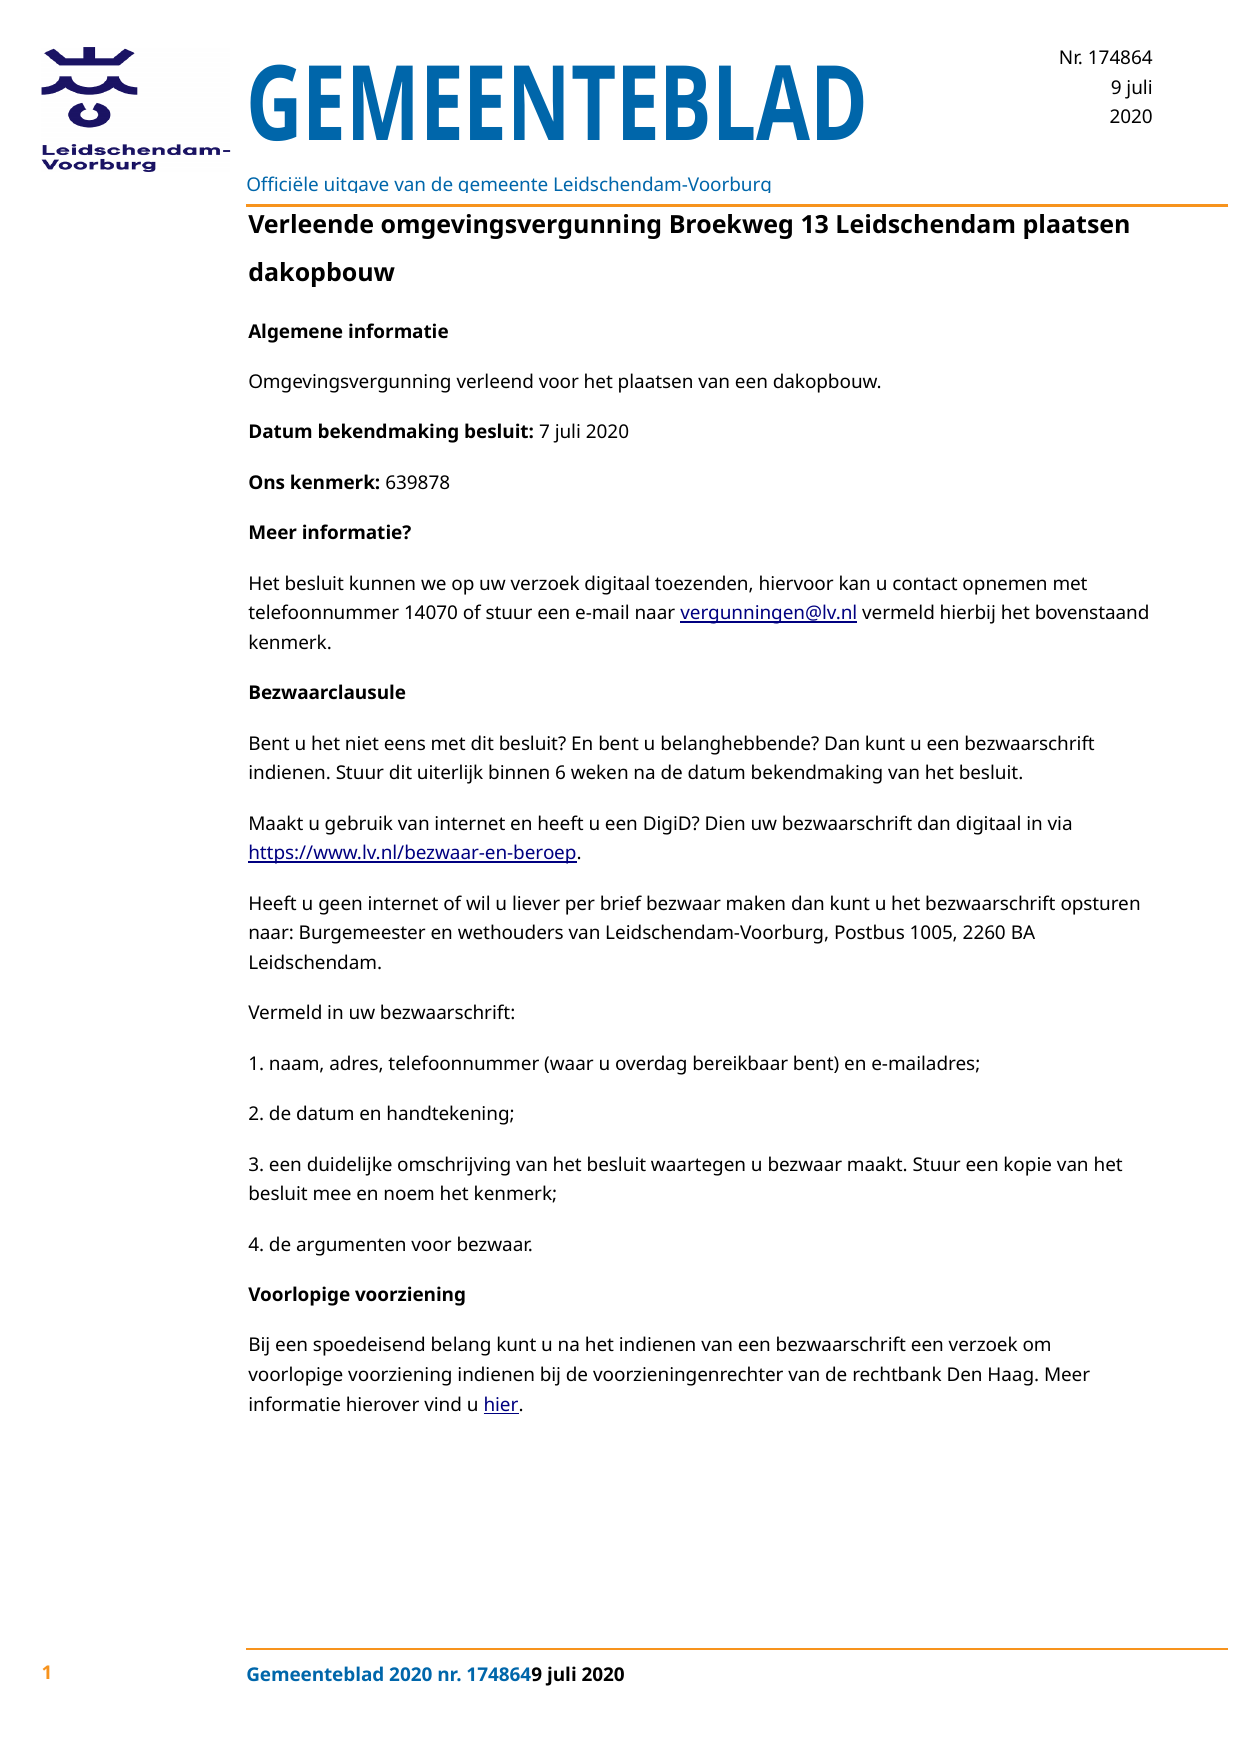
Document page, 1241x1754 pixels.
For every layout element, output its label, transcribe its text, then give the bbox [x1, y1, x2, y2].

text Maakt u gebruik van internet en heeft u een DigiD? Dien uw bezwaarschrift dan digitaal in via https://www.lv.nl/bezwaar-en-beroep. [248, 810, 1152, 865]
text Voorlopige voorziening [248, 1281, 1152, 1307]
text Meer informatie? [248, 519, 1152, 545]
text Het besluit kunnen we op uw verzoek digitaal toezenden, hiervoor kan u contact opnemen met telefoonnummer 14070 of stuur een e-mail naar vergunningen@lv.nl vermeld hierbij het bovenstaand kenmerk. [248, 570, 1152, 655]
text Bent u het niet eens met dit besluit? En bent u belanghebbende? Dan kunt u een bezwaarschrift indienen. Stuur dit uiterlijk binnen 6 weken na de datum bekendmaking van het besluit. [248, 730, 1152, 785]
text Omgevingsvergunning verleend voor het plaatsen van een dakopbouw. [248, 368, 1152, 394]
text Bezwaarclausule [248, 679, 1152, 705]
text 3. een duidelijke omschrijving van het besluit waartegen u bezwaar maakt. Stuur een kopie van het besluit mee en noem het kenmerk; [248, 1151, 1152, 1206]
text 1. naam, adres, telefoonnummer (waar u overdag bereikbaar bent) en e-mailadres; [248, 1050, 1152, 1076]
text Datum bekendmaking besluit: 7 juli 2020 [248, 419, 1152, 444]
text Bij een spoedeisend belang kunt u na het indienen van een bezwaarschrift een verzoek om voorlopige voorziening indienen bij de voorzieningenrechter van de rechtbank Den Haag. Meer informatie hierover vind u hier. [248, 1332, 1152, 1417]
text Heeft u geen internet of wil u liever per brief bezwaar maken dan kunt u het bezwaarschrift opsturen naar: Burgemeester en wethouders van Leidschendam-Voorburg, Postbus 1005, 2260 BA Leidschendam. [248, 890, 1152, 975]
text 4. de argumenten voor bezwaar. [248, 1231, 1152, 1257]
text Vermeld in uw bezwaarschrift: [248, 999, 1152, 1025]
text Algemene informatie [248, 318, 1152, 344]
text 2. de datum en handtekening; [248, 1100, 1152, 1126]
text Verleende omgevingsvergunning Broekweg 13 Leidschendam plaatsen dakopbouw [248, 207, 1152, 288]
text Ons kenmerk: 639878 [248, 469, 1152, 495]
picture [41, 47, 231, 172]
